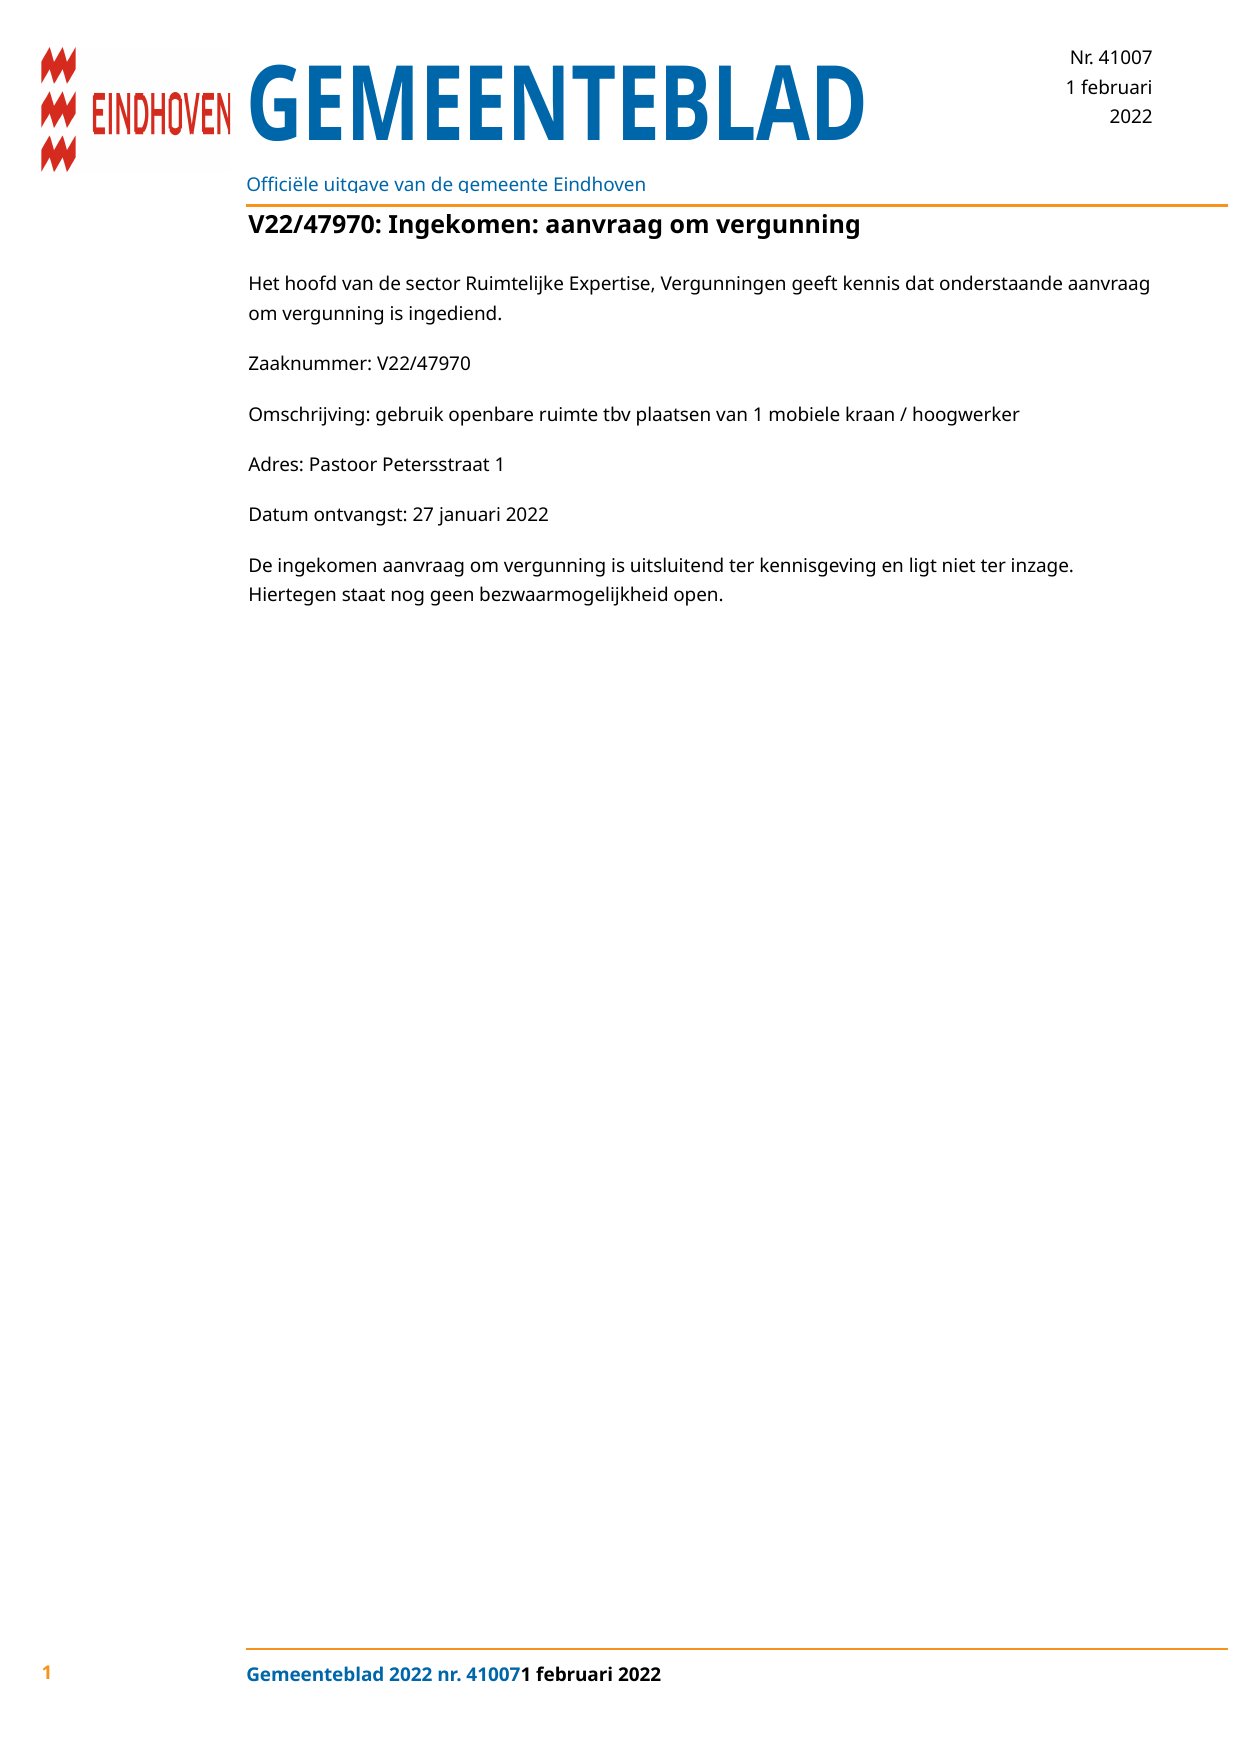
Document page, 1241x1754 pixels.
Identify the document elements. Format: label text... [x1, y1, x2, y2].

text Omschrijving: gebruik openbare ruimte tbv plaatsen van 1 mobiele kraan / hoogwerker [248, 401, 1152, 426]
picture [41, 47, 231, 172]
text Datum ontvangst: 27 januari 2022 [248, 502, 1152, 527]
text Adres: Pastoor Petersstraat 1 [248, 451, 1152, 477]
text Zaaknummer: V22/47970 [248, 350, 1152, 376]
text De ingekomen aanvraag om vergunning is uitsluitend ter kennisgeving en ligt niet ter inzage. Hiertegen staat nog geen bezwaarmogelijkheid open. [248, 552, 1152, 607]
text V22/47970: Ingekomen: aanvraag om vergunning [248, 207, 1152, 241]
text Het hoofd van de sector Ruimtelijke Expertise, Vergunningen geeft kennis dat onderstaande aanvraag om vergunning is ingediend. [248, 270, 1152, 326]
